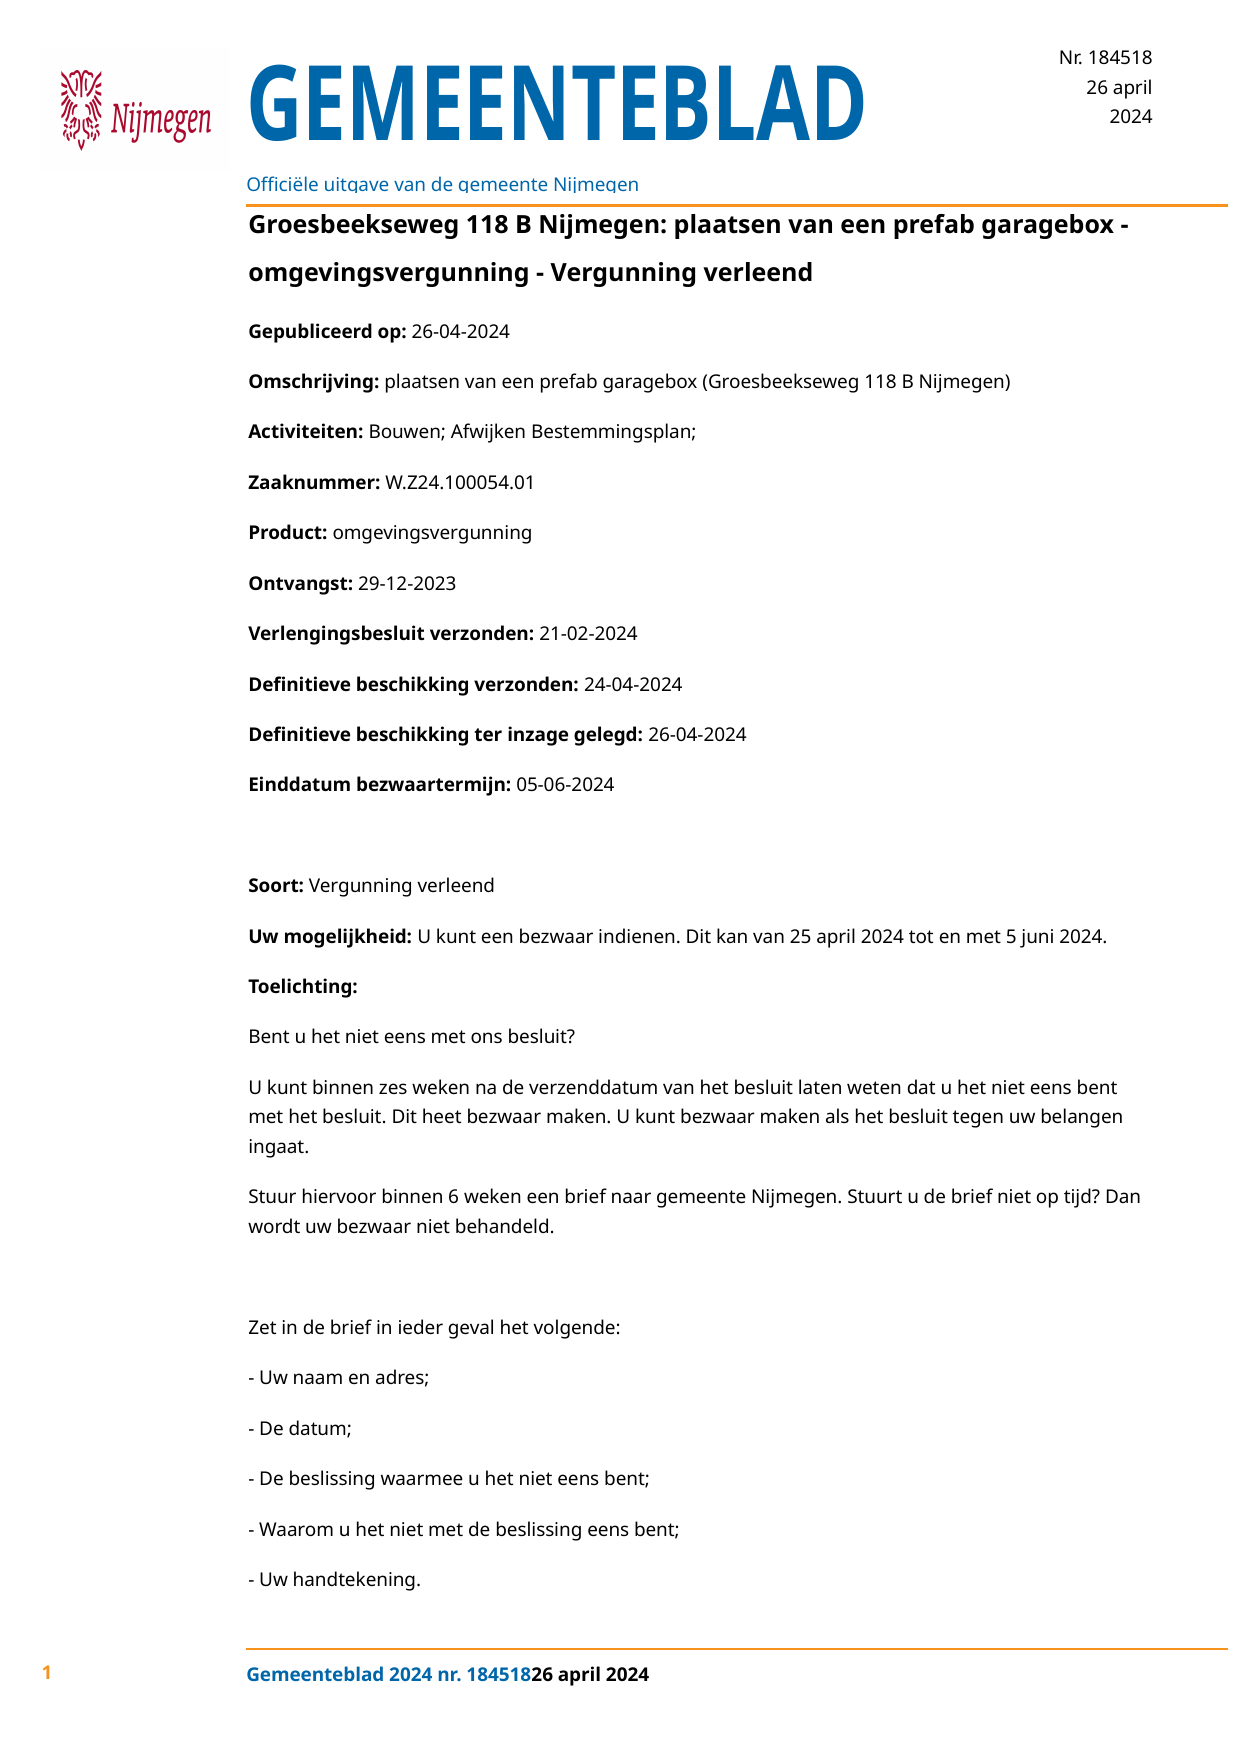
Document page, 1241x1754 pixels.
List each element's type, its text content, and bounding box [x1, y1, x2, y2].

text Einddatum bezwaartermijn: 05-06-2024 [248, 772, 1152, 797]
text Soort: Vergunning verleend [248, 872, 1152, 898]
text Gepubliceerd op: 26-04-2024 [248, 318, 1152, 344]
text Product: omgevingsvergunning [248, 519, 1152, 545]
text Stuur hiervoor binnen 6 weken een brief naar gemeente Nijmegen. Stuurt u de brief niet op tijd? Dan wordt uw bezwaar niet behandeld. [248, 1184, 1152, 1239]
text Zet in de brief in ieder geval het volgende: [248, 1314, 1152, 1340]
text - Uw naam en adres; [248, 1364, 1152, 1390]
text Activiteiten: Bouwen; Afwijken Bestemmingsplan; [248, 419, 1152, 444]
picture [41, 47, 231, 172]
text U kunt binnen zes weken na de verzenddatum van het besluit laten weten dat u het niet eens bent met het besluit. Dit heet bezwaar maken. U kunt bezwaar maken als het besluit tegen uw belangen ingaat. [248, 1074, 1152, 1159]
text - Waarom u het niet met de beslissing eens bent; [248, 1516, 1152, 1542]
text Zaaknummer: W.Z24.100054.01 [248, 469, 1152, 495]
text Uw mogelijkheid: U kunt een bezwaar indienen. Dit kan van 25 april 2024 tot en met 5 juni 2024. [248, 923, 1152, 949]
text Bent u het niet eens met ons besluit? [248, 1024, 1152, 1049]
text Definitieve beschikking verzonden: 24-04-2024 [248, 671, 1152, 697]
text Verlengingsbesluit verzonden: 21-02-2024 [248, 620, 1152, 646]
text - De datum; [248, 1415, 1152, 1441]
text Ontvangst: 29-12-2023 [248, 570, 1152, 596]
text - De beslissing waarmee u het niet eens bent; [248, 1465, 1152, 1491]
text Omschrijving: plaatsen van een prefab garagebox (Groesbeekseweg 118 B Nijmegen) [248, 368, 1152, 394]
text Groesbeekseweg 118 B Nijmegen: plaatsen van een prefab garagebox - omgevingsvergunning - Vergunning verleend [248, 207, 1152, 288]
text - Uw handtekening. [248, 1566, 1152, 1592]
text Toelichting: [248, 973, 1152, 999]
text Definitieve beschikking ter inzage gelegd: 26-04-2024 [248, 721, 1152, 747]
